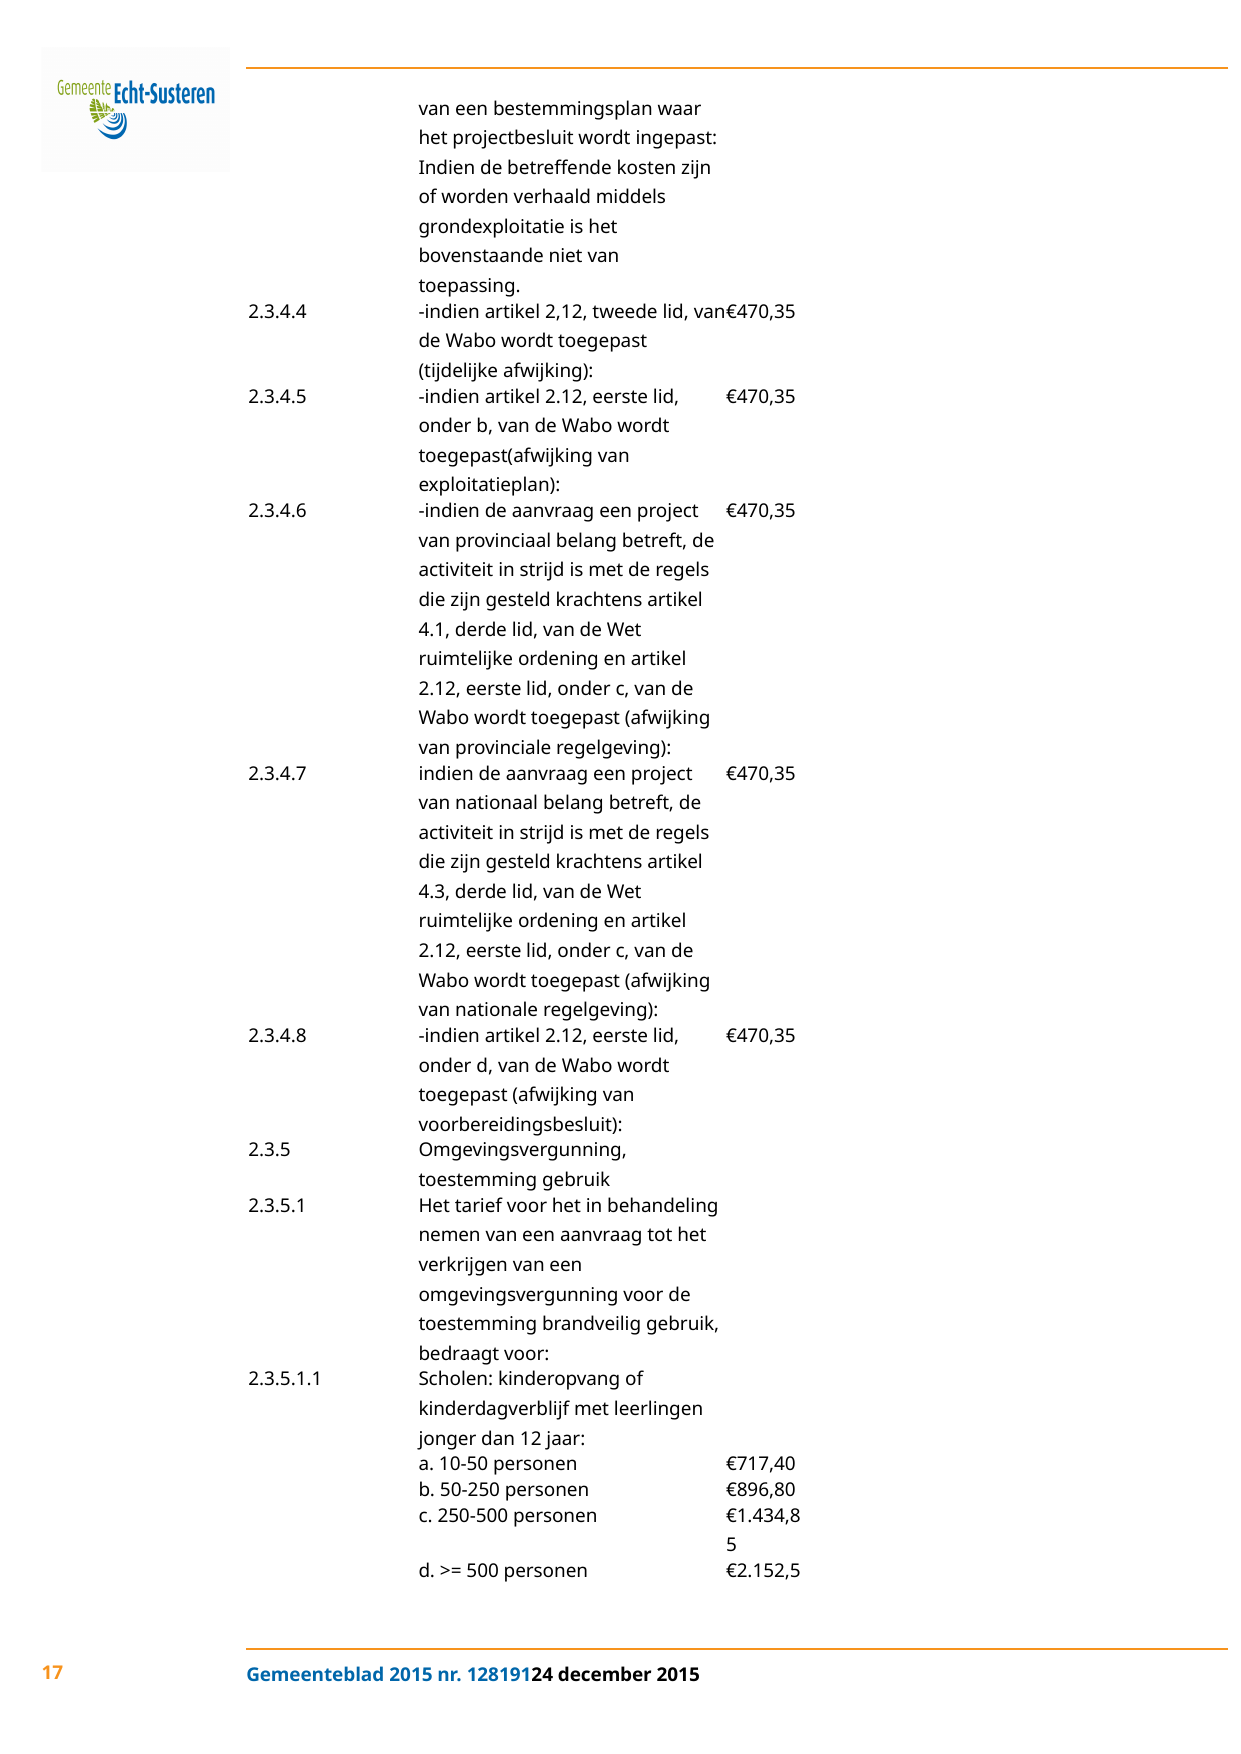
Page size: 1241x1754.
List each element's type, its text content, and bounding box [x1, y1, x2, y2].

table_cell €470,35 [726, 298, 811, 383]
table_cell -indien artikel 2,12, tweede lid, van de Wabo wordt toegepast (tijdelijke afwijking): [418, 298, 726, 383]
table_cell [811, 95, 981, 298]
table_cell b. 50-250 personen [418, 1476, 726, 1502]
table_cell [726, 1137, 811, 1192]
table_cell [248, 1557, 418, 1583]
table_cell 2.3.5.1.1 [248, 1366, 418, 1451]
table_cell 2.3.4.5 [248, 383, 418, 497]
table_cell [811, 1022, 981, 1137]
table_cell a. 10-50 personen [418, 1451, 726, 1476]
picture [41, 47, 231, 172]
table_cell -indien artikel 2.12, eerste lid, onder b, van de Wabo wordt toegepast(afwijking van exploitatieplan): [418, 383, 726, 497]
table_cell €896,80 [726, 1476, 811, 1502]
table_cell [726, 1192, 811, 1366]
table_cell [811, 1192, 981, 1366]
table_cell €1.434,85 [726, 1502, 811, 1557]
table_cell 2.3.4.6 [248, 498, 418, 760]
table_cell 2.3.5.1 [248, 1192, 418, 1366]
table_cell [811, 1502, 981, 1557]
table_cell [248, 95, 418, 298]
table_cell van een bestemmingsplan waar het projectbesluit wordt ingepast: Indien de betreffende kosten zijn of worden verhaald middels grondexploitatie is het bovenstaande niet van toepassing. [418, 95, 726, 298]
table_cell Scholen: kinderopvang of kinderdagverblijf met leerlingen jonger dan 12 jaar: [418, 1366, 726, 1451]
table_cell [811, 1451, 981, 1476]
table_cell €470,35 [726, 760, 811, 1022]
table_cell €2.152,5 [726, 1557, 811, 1583]
table_cell 2.3.4.4 [248, 298, 418, 383]
table_cell [811, 383, 981, 497]
table_cell [811, 1557, 981, 1583]
table_cell €470,35 [726, 1022, 811, 1137]
table_cell indien de aanvraag een project van nationaal belang betreft, de activiteit in strijd is met de regels die zijn gesteld krachtens artikel 4.3, derde lid, van de Wet ruimtelijke ordening en artikel 2.12, eerste lid, onder c, van de Wabo wordt toegepast (afwijking van nationale regelgeving): [418, 760, 726, 1022]
table_cell Het tarief voor het in behandeling nemen van een aanvraag tot het verkrijgen van een omgevingsvergunning voor de toestemming brandveilig gebruik, bedraagt voor: [418, 1192, 726, 1366]
table_cell [811, 1137, 981, 1192]
table_cell 2.3.4.7 [248, 760, 418, 1022]
table_cell -indien artikel 2.12, eerste lid, onder d, van de Wabo wordt toegepast (afwijking van voorbereidingsbesluit): [418, 1022, 726, 1137]
table_cell [811, 1366, 981, 1451]
table_cell c. 250-500 personen [418, 1502, 726, 1557]
table_cell 2.3.5 [248, 1137, 418, 1192]
table_cell [811, 760, 981, 1022]
table_cell -indien de aanvraag een project van provinciaal belang betreft, de activiteit in strijd is met de regels die zijn gesteld krachtens artikel 4.1, derde lid, van de Wet ruimtelijke ordening en artikel 2.12, eerste lid, onder c, van de Wabo wordt toegepast (afwijking van provinciale regelgeving): [418, 498, 726, 760]
table_cell 2.3.4.8 [248, 1022, 418, 1137]
table_cell [811, 1476, 981, 1502]
table_cell €717,40 [726, 1451, 811, 1476]
table_cell [726, 1366, 811, 1451]
table_cell [811, 498, 981, 760]
table_cell d. >= 500 personen [418, 1557, 726, 1583]
table_cell €470,35 [726, 498, 811, 760]
table_cell €470,35 [726, 383, 811, 497]
table_cell [248, 1476, 418, 1502]
table_cell [811, 298, 981, 383]
table_cell [248, 1502, 418, 1557]
table_cell Omgevingsvergunning, toestemming gebruik [418, 1137, 726, 1192]
table_cell [248, 1451, 418, 1476]
table_cell [726, 95, 811, 298]
